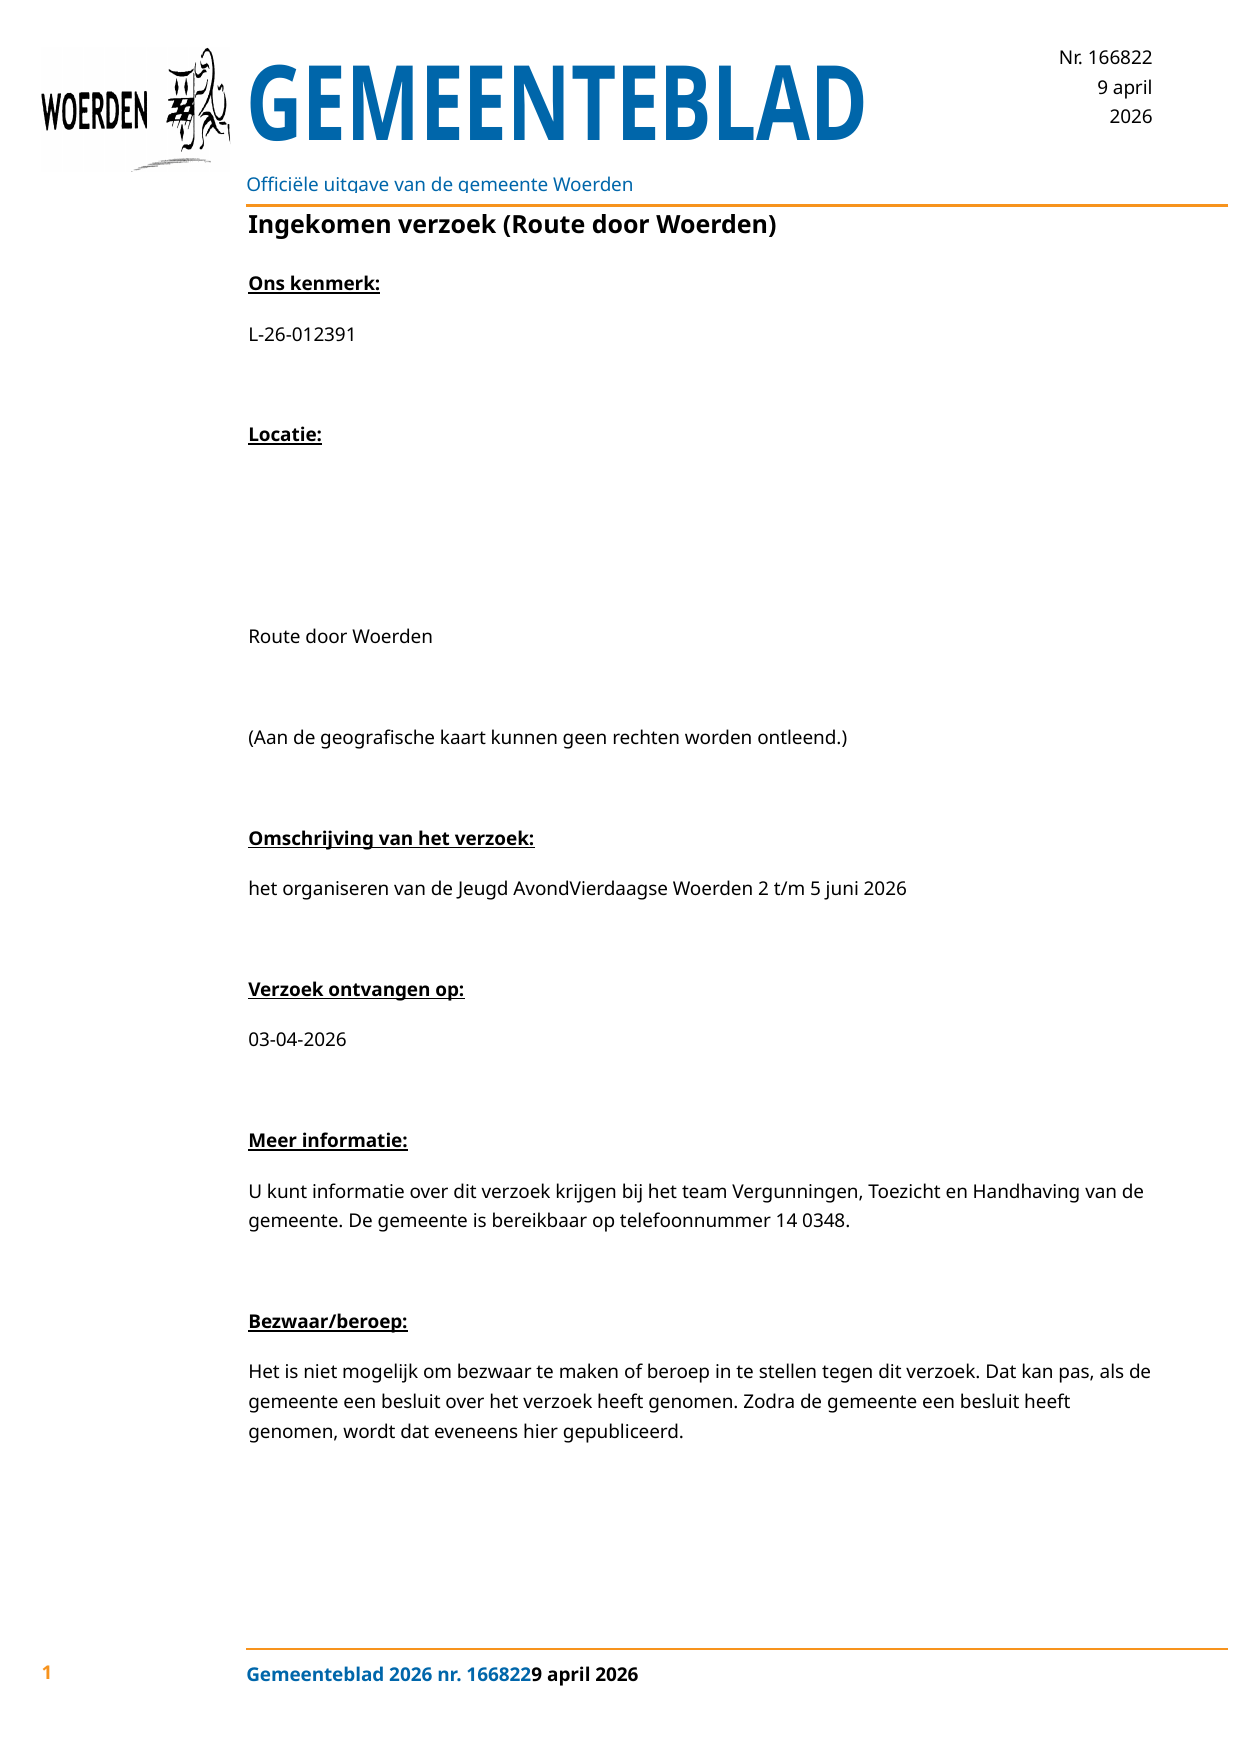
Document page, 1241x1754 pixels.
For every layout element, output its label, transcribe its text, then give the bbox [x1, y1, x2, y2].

picture [41, 47, 231, 172]
text U kunt informatie over dit verzoek krijgen bij het team Vergunningen, Toezicht en Handhaving van de gemeente. De gemeente is bereikbaar op telefoonnummer 14 0348. [248, 1178, 1152, 1233]
text (Aan de geografische kaart kunnen geen rechten worden ontleend.) [248, 724, 1152, 750]
text Verzoek ontvangen op: [248, 976, 1152, 1002]
text Het is niet mogelijk om bezwaar te maken of beroep in te stellen tegen dit verzoek. Dat kan pas, als de gemeente een besluit over het verzoek heeft genomen. Zodra de gemeente een besluit heeft genomen, wordt dat eveneens hier gepubliceerd. [248, 1359, 1152, 1443]
text Omschrijving van het verzoek: [248, 825, 1152, 851]
text L-26-012391 [248, 321, 1152, 346]
text het organiseren van de Jeugd AvondVierdaagse Woerden 2 t/m 5 juni 2026 [248, 875, 1152, 901]
text Locatie: [248, 422, 1152, 447]
text Ons kenmerk: [248, 270, 1152, 296]
text Route door Woerden [248, 623, 1152, 649]
text Bezwaar/beroep: [248, 1308, 1152, 1334]
text 03-04-2026 [248, 1027, 1152, 1052]
text Ingekomen verzoek (Route door Woerden) [248, 207, 1152, 241]
text Meer informatie: [248, 1127, 1152, 1153]
